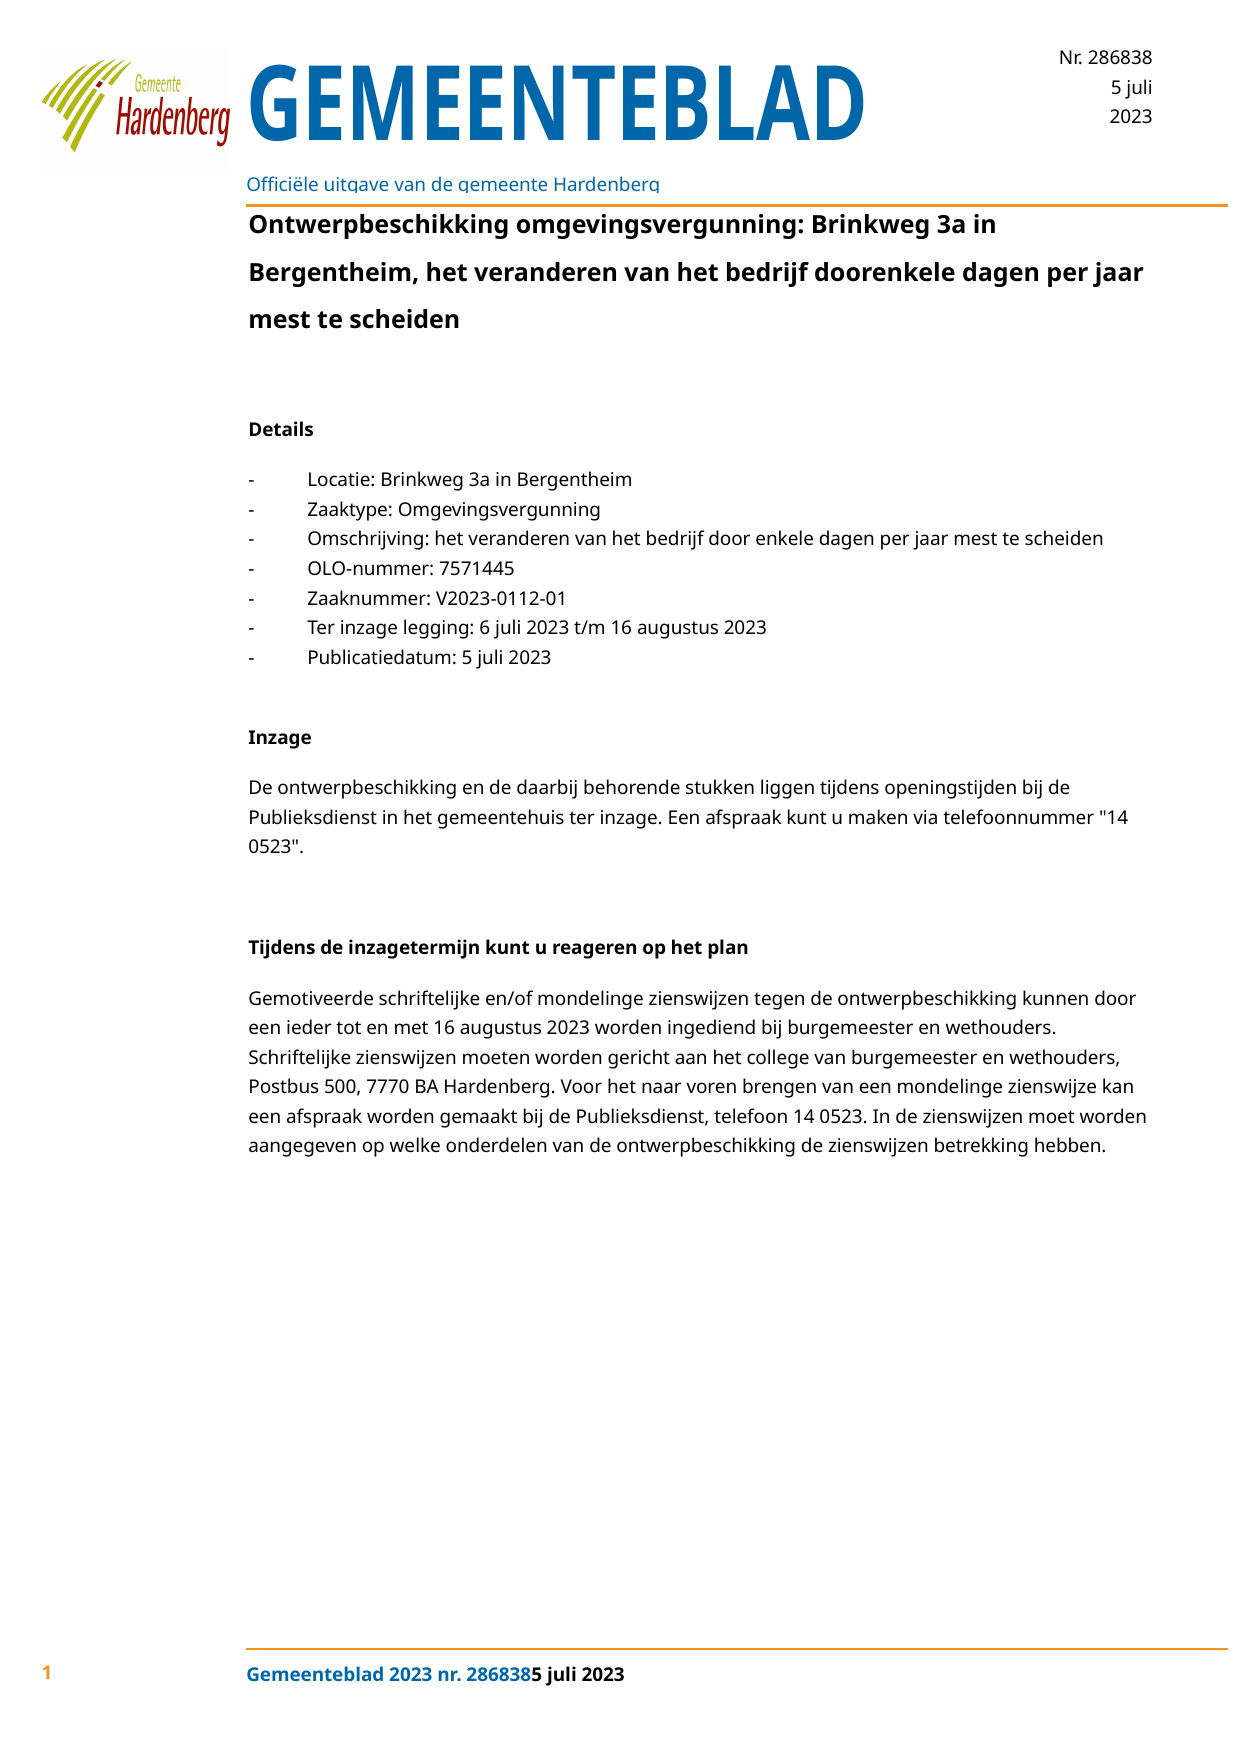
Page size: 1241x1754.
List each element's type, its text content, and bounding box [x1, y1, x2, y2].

text Inzage [248, 724, 1152, 749]
text Gemotiveerde schriftelijke en/of mondelinge zienswijzen tegen de ontwerpbeschikking kunnen door een ieder tot en met 16 augustus 2023 worden ingediend bij burgemeester en wethouders. Schriftelijke zienswijzen moeten worden gericht aan het college van burgemeester en wethouders, Postbus 500, 7770 BA Hardenberg. Voor het naar voren brengen van een mondelinge zienswijze kan een afspraak worden gemaakt bij de Publieksdienst, telefoon 14 0523. In de zienswijzen moet worden aangegeven op welke onderdelen van de ontwerpbeschikking de zienswijzen betrekking hebben. [248, 985, 1152, 1158]
list Locatie: Brinkweg 3a in Bergentheim [248, 466, 1152, 492]
list Ter inzage legging: 6 juli 2023 t/m 16 augustus 2023 [248, 614, 1152, 640]
list Publicatiedatum: 5 juli 2023 [248, 644, 1152, 669]
list OLO-nummer: 7571445 [248, 555, 1152, 581]
list Omschrijving: het veranderen van het bedrijf door enkele dagen per jaar mest te scheiden [248, 526, 1152, 551]
list Zaaktype: Omgevingsvergunning [248, 496, 1152, 522]
picture [41, 47, 231, 172]
text De ontwerpbeschikking en de daarbij behorende stukken liggen tijdens openingstijden bij de Publieksdienst in het gemeentehuis ter inzage. Een afspraak kunt u maken via telefoonnummer "14 0523". [248, 774, 1152, 859]
text Ontwerpbeschikking omgevingsvergunning: Brinkweg 3a in Bergentheim, het veranderen van het bedrijf doorenkele dagen per jaar mest te scheiden [248, 207, 1152, 336]
text Tijdens de inzagetermijn kunt u reageren op het plan [248, 934, 1152, 960]
list Zaaknummer: V2023-0112-01 [248, 585, 1152, 610]
text Details [248, 416, 1152, 442]
